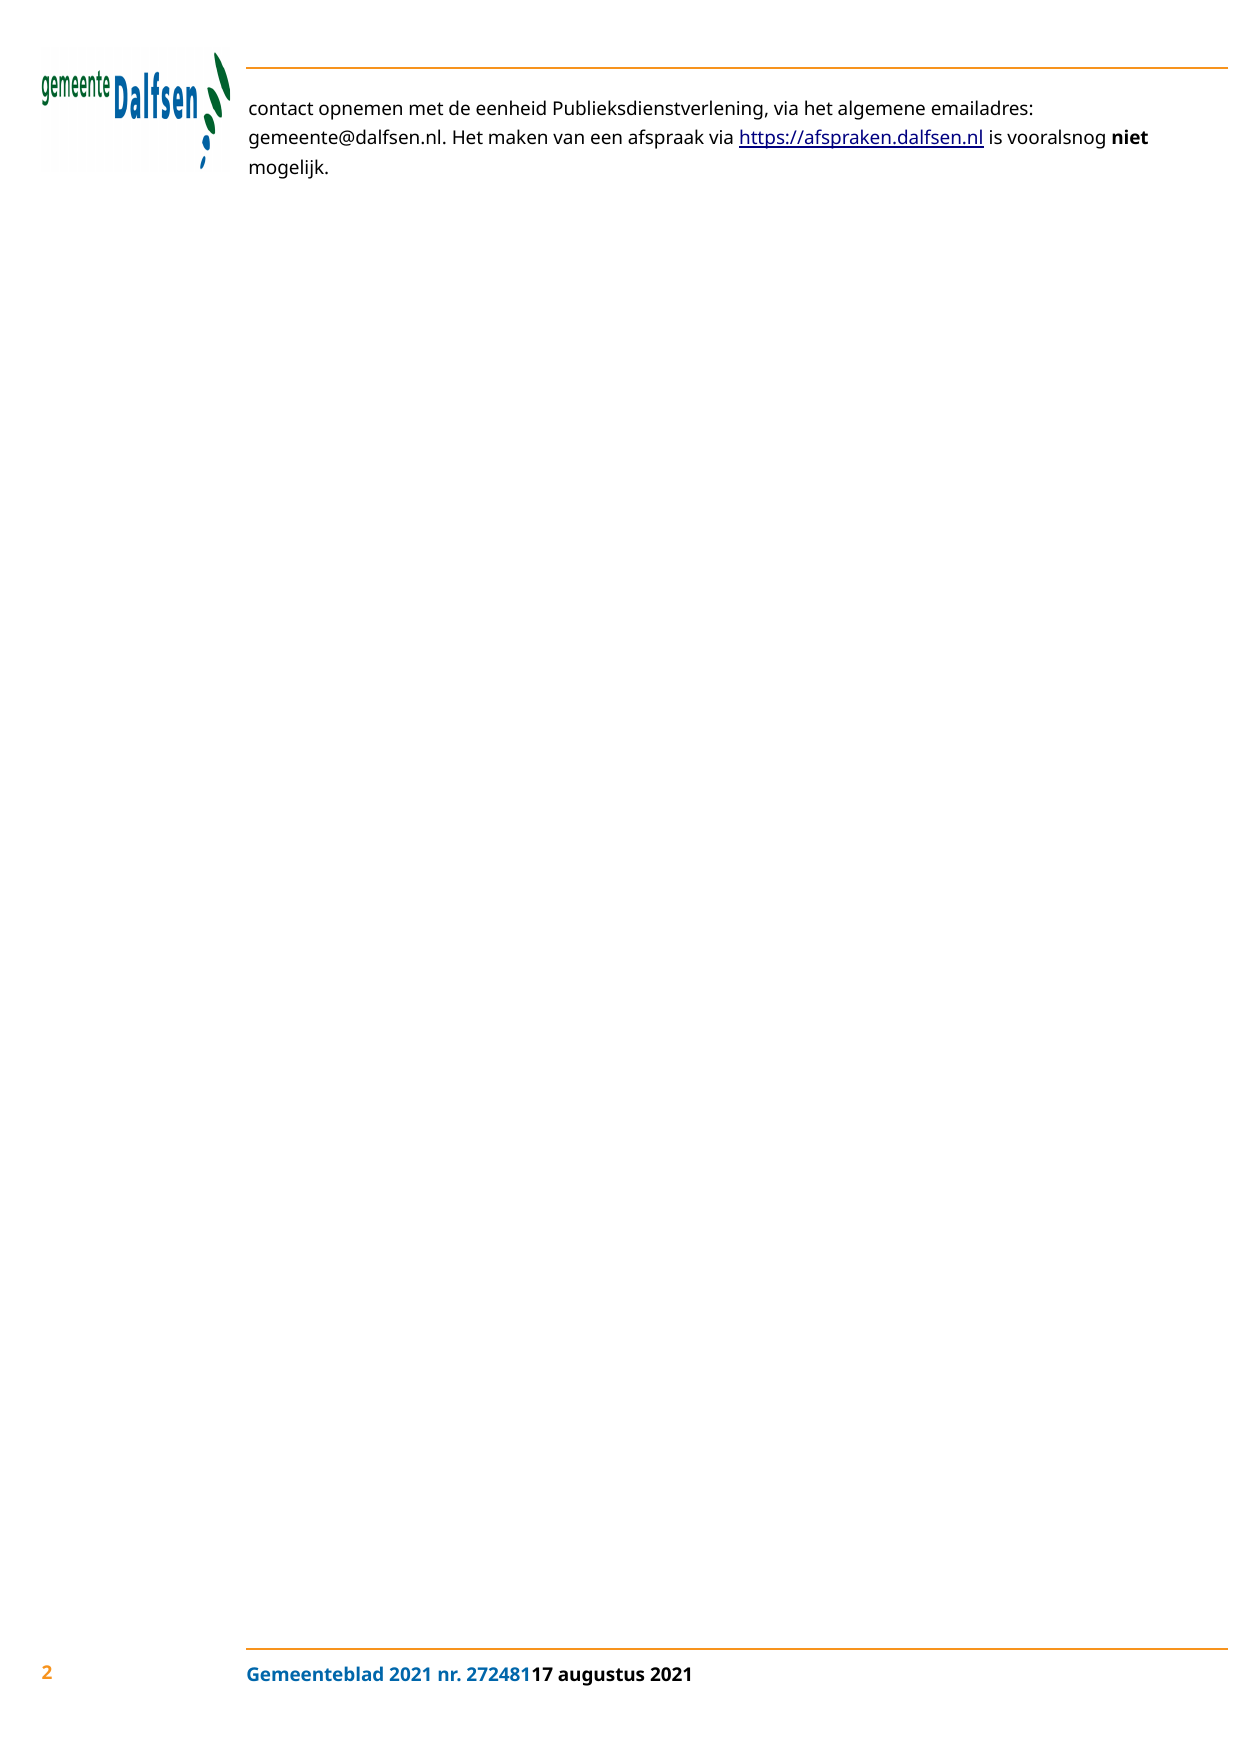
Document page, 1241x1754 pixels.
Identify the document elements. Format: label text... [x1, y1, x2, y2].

text contact opnemen met de eenheid Publieksdienstverlening, via het algemene emailadres: gemeente@dalfsen.nl. Het maken van een afspraak via https://afspraken.dalfsen.nl is vooralsnog niet mogelijk. [248, 95, 1152, 180]
picture [41, 47, 231, 172]
